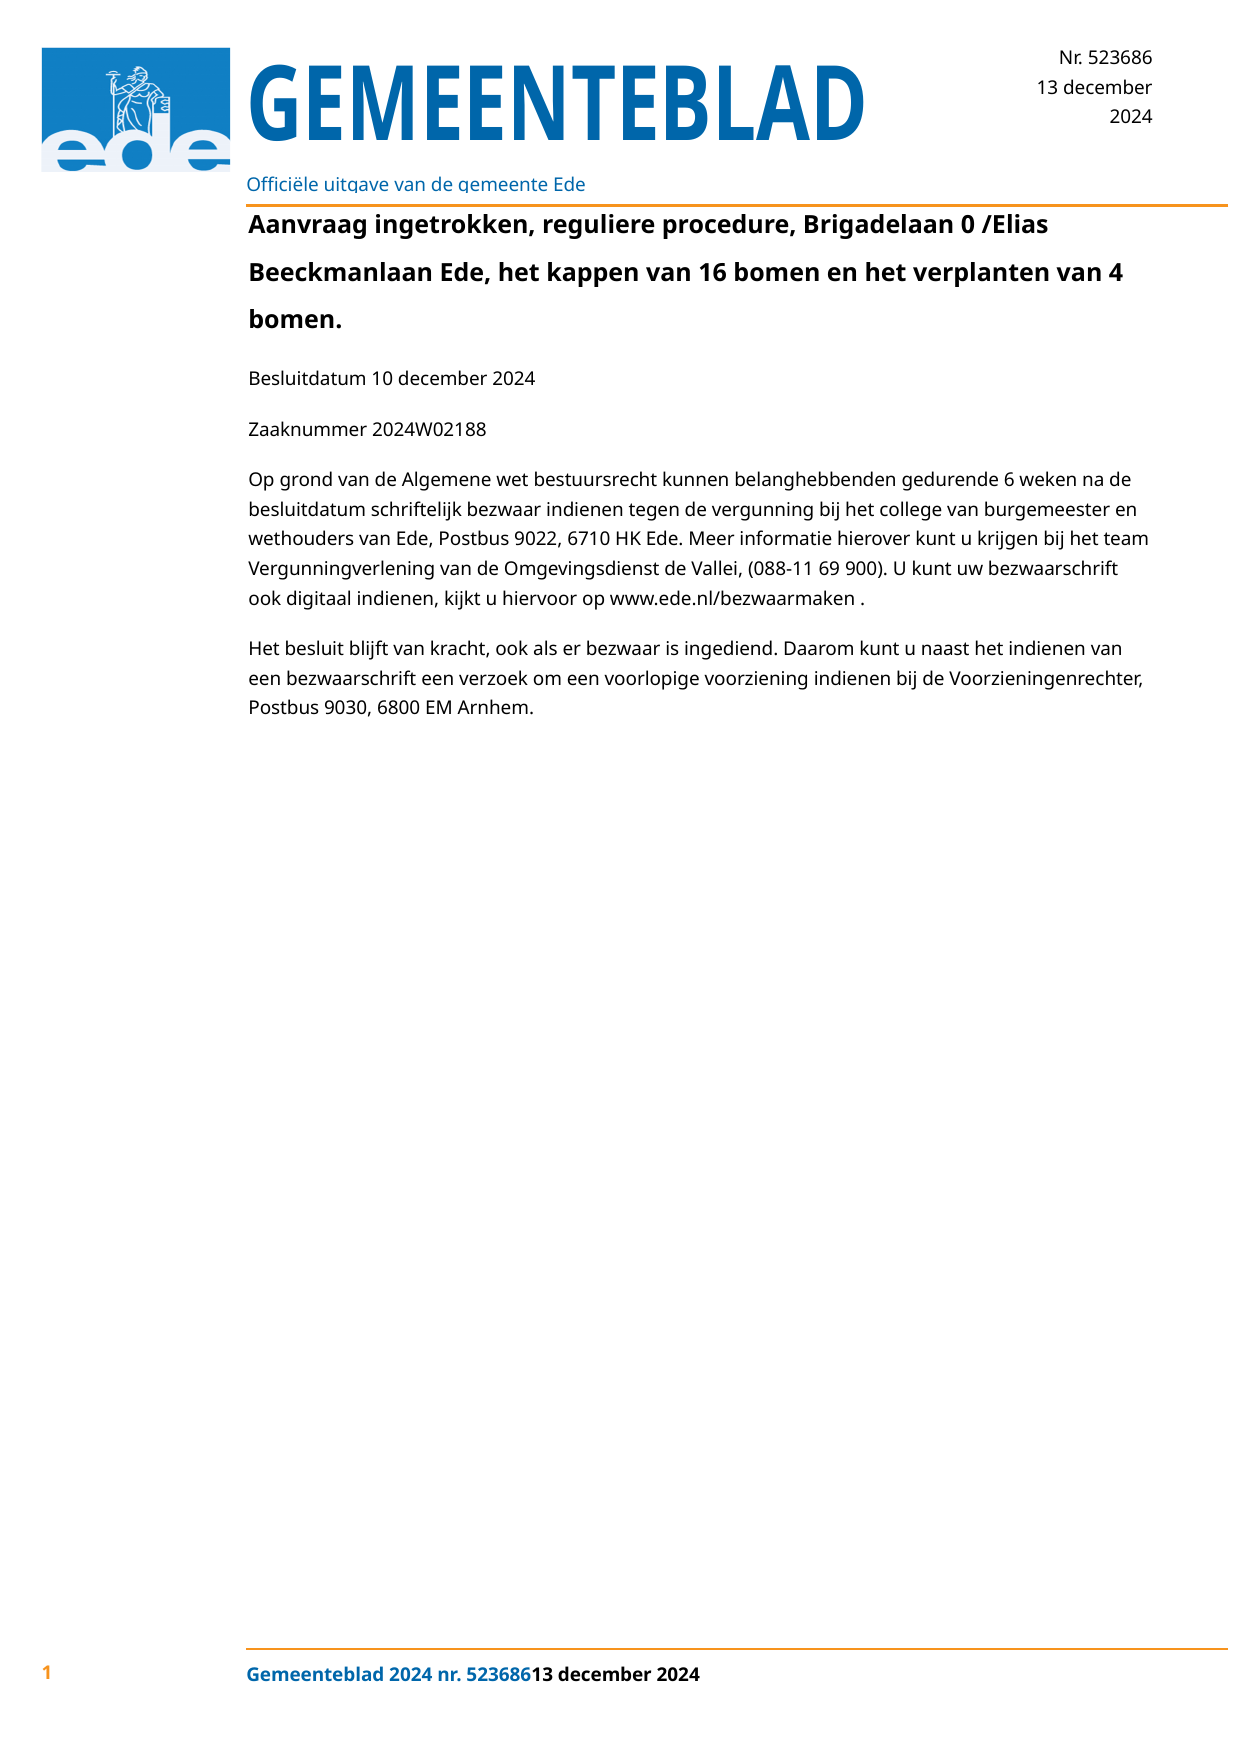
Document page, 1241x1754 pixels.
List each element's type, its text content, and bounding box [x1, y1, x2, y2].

text Op grond van de Algemene wet bestuursrecht kunnen belanghebbenden gedurende 6 weken na de besluitdatum schriftelijk bezwaar indienen tegen de vergunning bij het college van burgemeester en wethouders van Ede, Postbus 9022, 6710 HK Ede. Meer informatie hierover kunt u krijgen bij het team Vergunningverlening van de Omgevingsdienst de Vallei, (088-11 69 900). U kunt uw bezwaarschrift ook digitaal indienen, kijkt u hiervoor op www.ede.nl/bezwaarmaken . [248, 466, 1152, 610]
text Besluitdatum 10 december 2024 [248, 366, 1152, 391]
text Aanvraag ingetrokken, reguliere procedure, Brigadelaan 0 /Elias Beeckmanlaan Ede, het kappen van 16 bomen en het verplanten van 4 bomen. [248, 207, 1152, 336]
text Het besluit blijft van kracht, ook als er bezwaar is ingediend. Daarom kunt u naast het indienen van een bezwaarschrift een verzoek om een voorlopige voorziening indienen bij de Voorzieningenrechter, Postbus 9030, 6800 EM Arnhem. [248, 635, 1152, 720]
text Zaaknummer 2024W02188 [248, 416, 1152, 442]
picture [41, 47, 231, 172]
